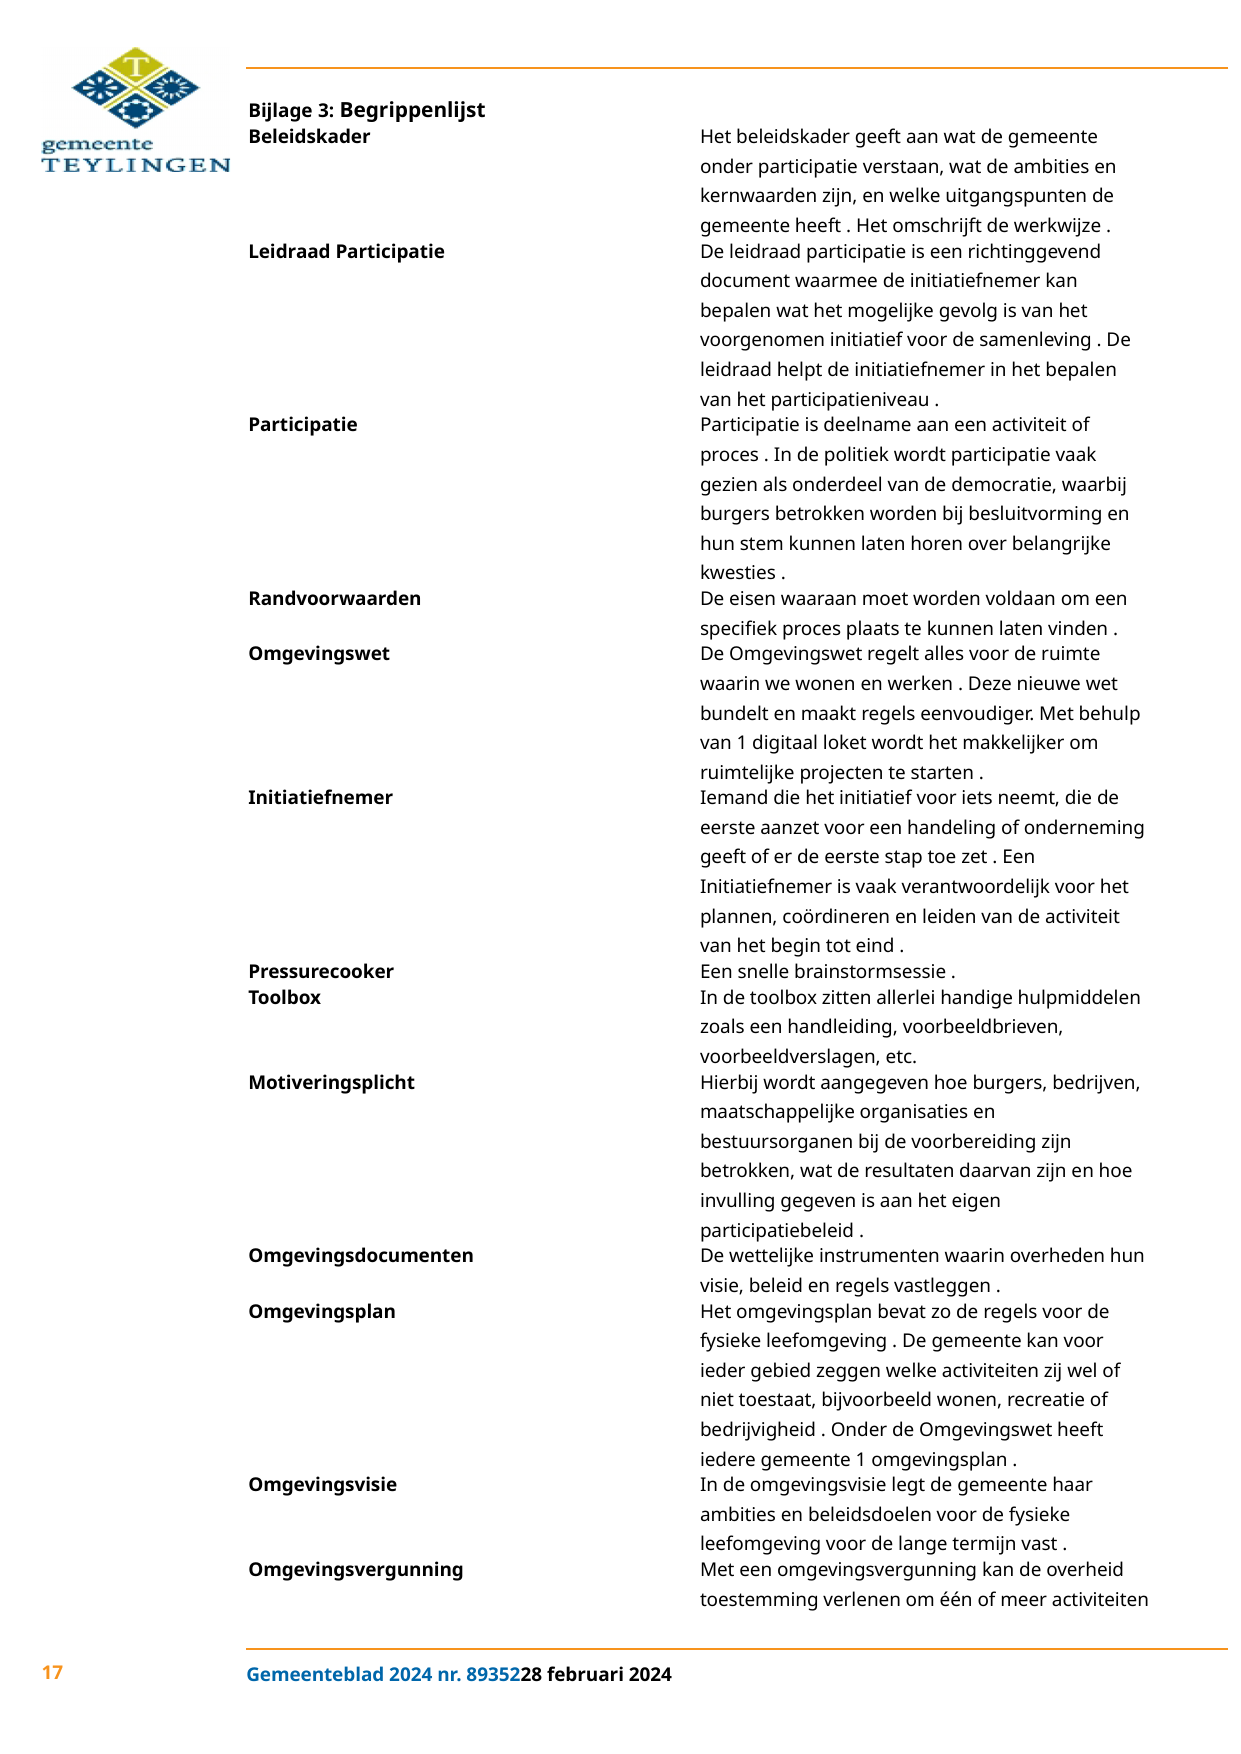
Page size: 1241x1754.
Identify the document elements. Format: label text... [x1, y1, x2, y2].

table_cell De leidraad participatie is een richtinggevend document waarmee de initiatiefnemer kan bepalen wat het mogelijke gevolg is van het voorgenomen initiatief voor de samenleving . De leidraad helpt de initiatiefnemer in het bepalen van het participatieniveau . [700, 238, 1152, 412]
table_cell Omgevingsplan [248, 1298, 700, 1471]
table_cell De Omgevingswet regelt alles voor de ruimte waarin we wonen en werken . Deze nieuwe wet bundelt en maakt regels eenvoudiger. Met behulp van 1 digitaal loket wordt het makkelijker om ruimtelijke projecten te starten . [700, 641, 1152, 784]
table_cell Een snelle brainstormsessie . [700, 958, 1152, 984]
table_cell De eisen waaraan moet worden voldaan om een specifiek proces plaats te kunnen laten vinden . [700, 585, 1152, 641]
table_cell In de omgevingsvisie legt de gemeente haar ambities en beleidsdoelen voor de fysieke leefomgeving voor de lange termijn vast . [700, 1471, 1152, 1556]
table_cell Initiatiefnemer [248, 785, 700, 958]
table_cell Randvoorwaarden [248, 585, 700, 641]
table_cell Iemand die het initiatief voor iets neemt, die de eerste aanzet voor een handeling of onderneming geeft of er de eerste stap toe zet . Een Initiatiefnemer is vaak verantwoordelijk voor het plannen, coördineren en leiden van de activiteit van het begin tot eind . [700, 785, 1152, 958]
table_cell Omgevingsvergunning [248, 1556, 700, 1612]
table_cell Participatie is deelname aan een activiteit of proces . In de politiek wordt participatie vaak gezien als onderdeel van de democratie, waarbij burgers betrokken worden bij besluitvorming en hun stem kunnen laten horen over belangrijke kwesties . [700, 412, 1152, 585]
table_cell Met een omgevingsvergunning kan de overheid toestemming verlenen om één of meer activiteiten [700, 1556, 1152, 1612]
table_cell Omgevingsvisie [248, 1471, 700, 1556]
table_cell Omgevingswet [248, 641, 700, 784]
table_cell In de toolbox zitten allerlei handige hulpmiddelen zoals een handleiding, voorbeeldbrieven, voorbeeldverslagen, etc. [700, 984, 1152, 1069]
table_cell Hierbij wordt aangegeven hoe burgers, bedrijven, maatschappelijke organisaties en bestuursorganen bij de voorbereiding zijn betrokken, wat de resultaten daarvan zijn en hoe invulling gegeven is aan het eigen participatiebeleid . [700, 1069, 1152, 1242]
table_header Beleidskader [248, 124, 700, 238]
table_cell Motiveringsplicht [248, 1069, 700, 1242]
table_cell Leidraad Participatie [248, 238, 700, 412]
table_header Het beleidskader geeft aan wat de gemeente onder participatie verstaan, wat de ambities en kernwaarden zijn, en welke uitgangspunten de gemeente heeft . Het omschrijft de werkwijze . [700, 124, 1152, 238]
table_cell Toolbox [248, 984, 700, 1069]
table_cell De wettelijke instrumenten waarin overheden hun visie, beleid en regels vastleggen . [700, 1243, 1152, 1298]
table_cell Participatie [248, 412, 700, 585]
table_cell Omgevingsdocumenten [248, 1243, 700, 1298]
picture [41, 47, 231, 172]
text Bijlage 3: Begrippenlijst [248, 95, 1152, 123]
table_cell Pressurecooker [248, 958, 700, 984]
table_cell Het omgevingsplan bevat zo de regels voor de fysieke leefomgeving . De gemeente kan voor ieder gebied zeggen welke activiteiten zij wel of niet toestaat, bijvoorbeeld wonen, recreatie of bedrijvigheid . Onder de Omgevingswet heeft iedere gemeente 1 omgevingsplan . [700, 1298, 1152, 1471]
